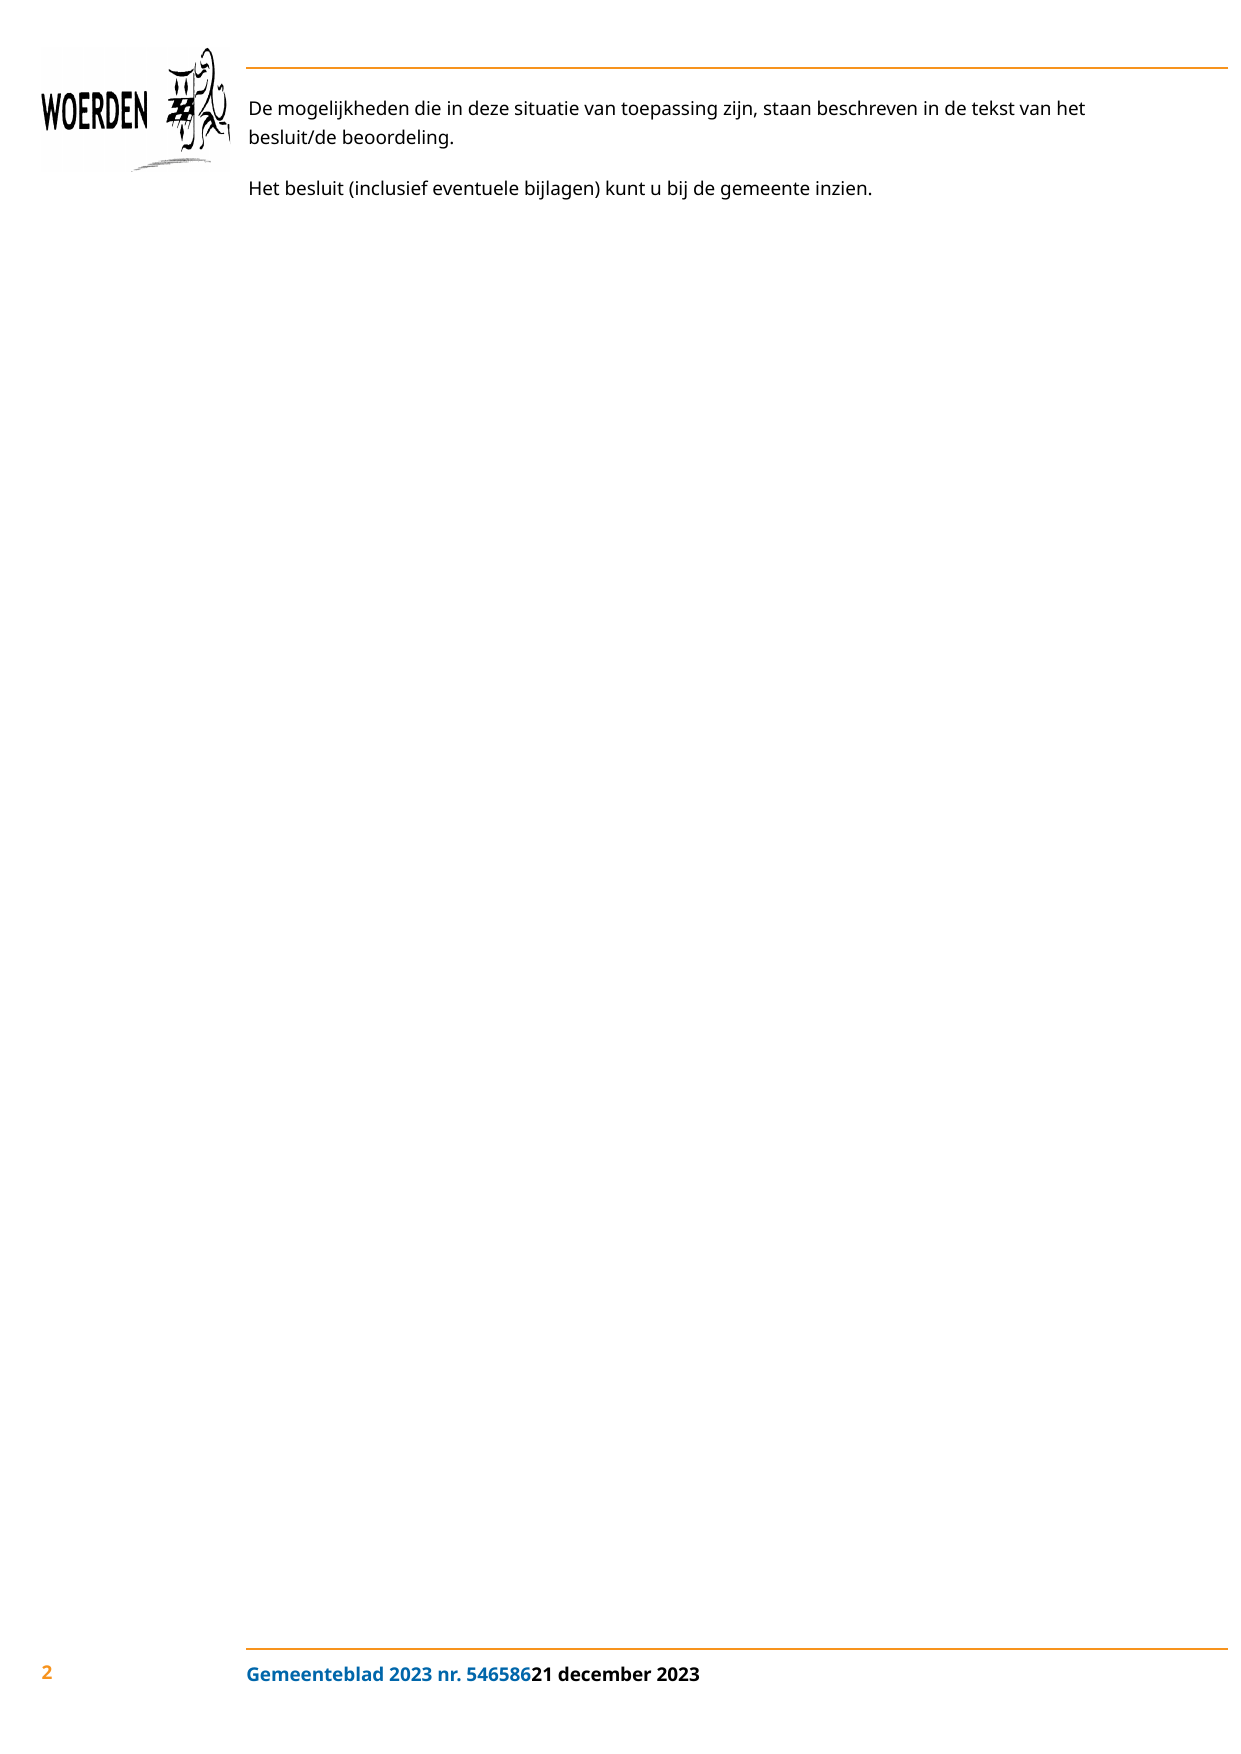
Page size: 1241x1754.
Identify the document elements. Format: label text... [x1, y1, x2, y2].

text De mogelijkheden die in deze situatie van toepassing zijn, staan beschreven in de tekst van het besluit/de beoordeling. [248, 95, 1152, 150]
text Het besluit (inclusief eventuele bijlagen) kunt u bij de gemeente inzien. [248, 175, 1152, 201]
picture [41, 47, 231, 172]
